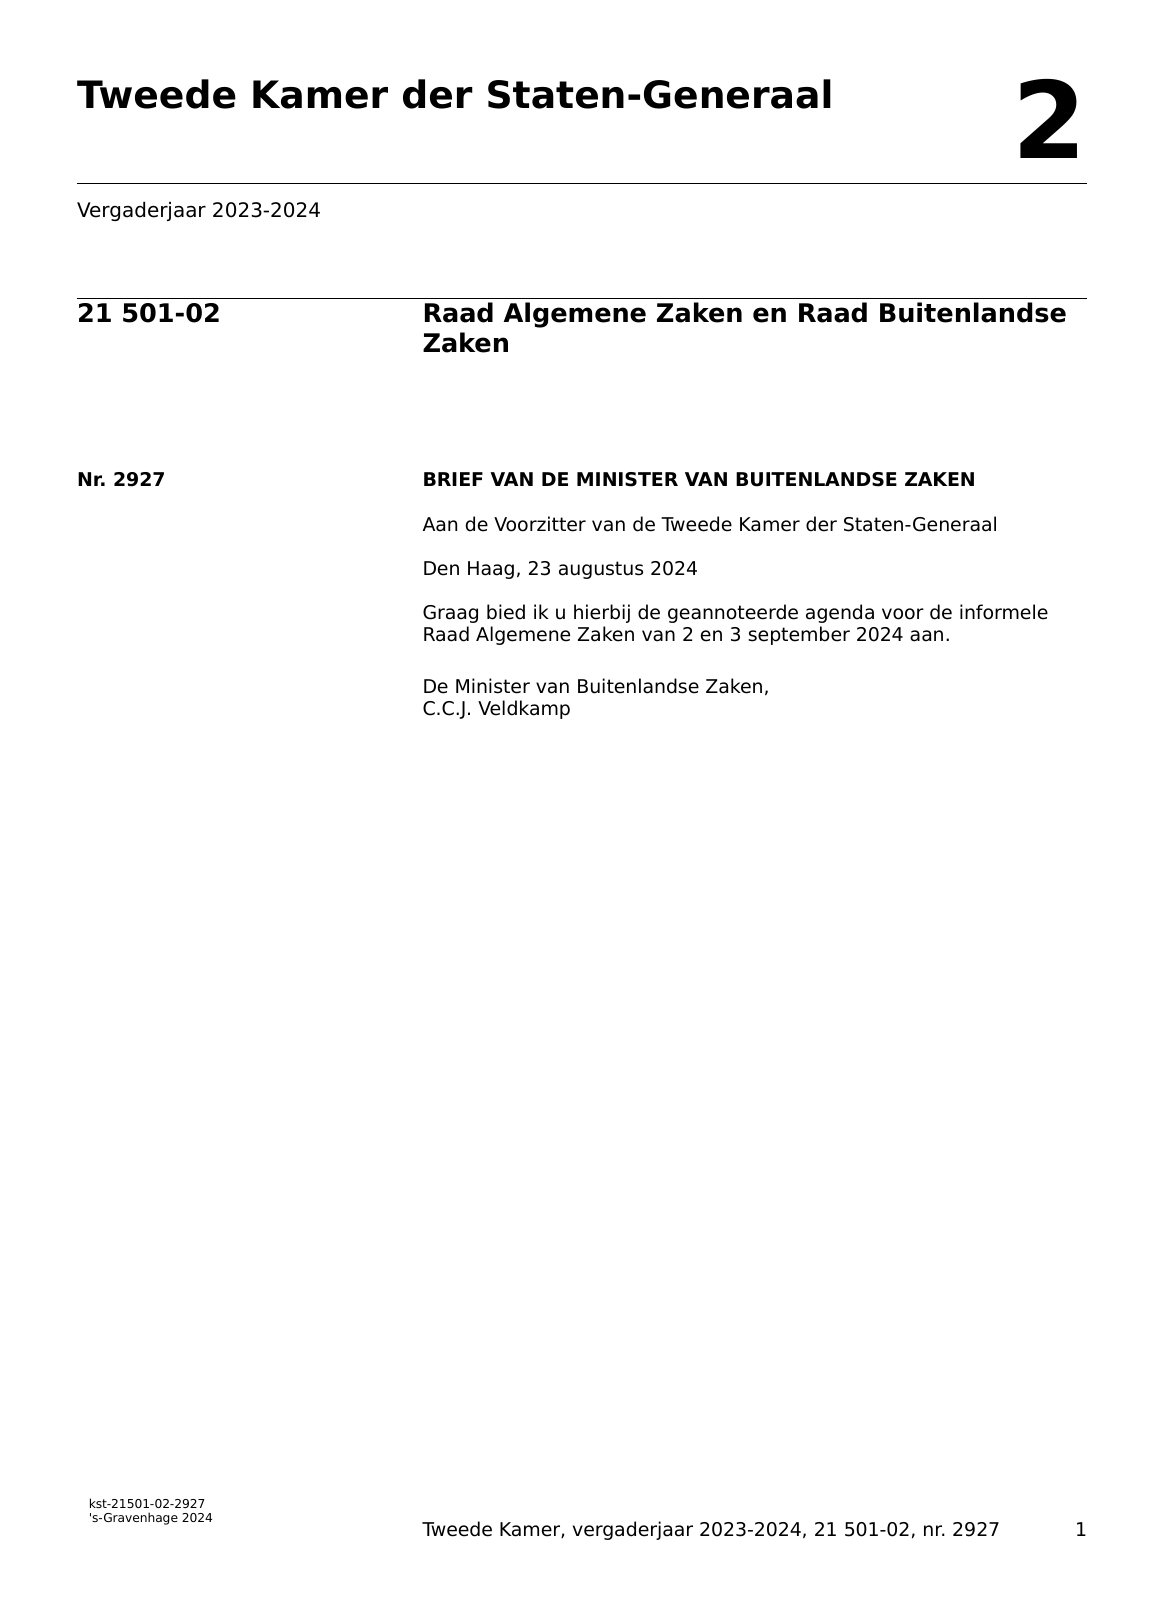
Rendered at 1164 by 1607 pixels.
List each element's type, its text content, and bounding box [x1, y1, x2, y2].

table_header 2 [886, 59, 1087, 183]
text Graag bied ik u hierbij de geannoteerde agenda voor de informele Raad Algemene Zaken van 2 en 3 september 2024 aan. [422, 602, 1087, 646]
text Den Haag, 23 augustus 2024 [422, 558, 1087, 580]
text De Minister van Buitenlandse Zaken, C.C.J. Veldkamp [422, 676, 1087, 720]
text kst-21501-02-2927 [88, 1497, 323, 1511]
subtitle Nr. 2927 BRIEF VAN DE MINISTER VAN BUITENLANDSE ZAKEN [77, 469, 1087, 491]
text Aan de Voorzitter van de Tweede Kamer der Staten-Generaal [422, 513, 1087, 536]
subtitle 21 501-02 Raad Algemene Zaken en Raad Buitenlandse Zaken [77, 299, 1087, 358]
table_header Tweede Kamer der Staten-Generaal [77, 59, 886, 183]
table_cell Vergaderjaar 2023-2024 [77, 184, 1087, 298]
text 's-Gravenhage 2024 [88, 1511, 323, 1525]
